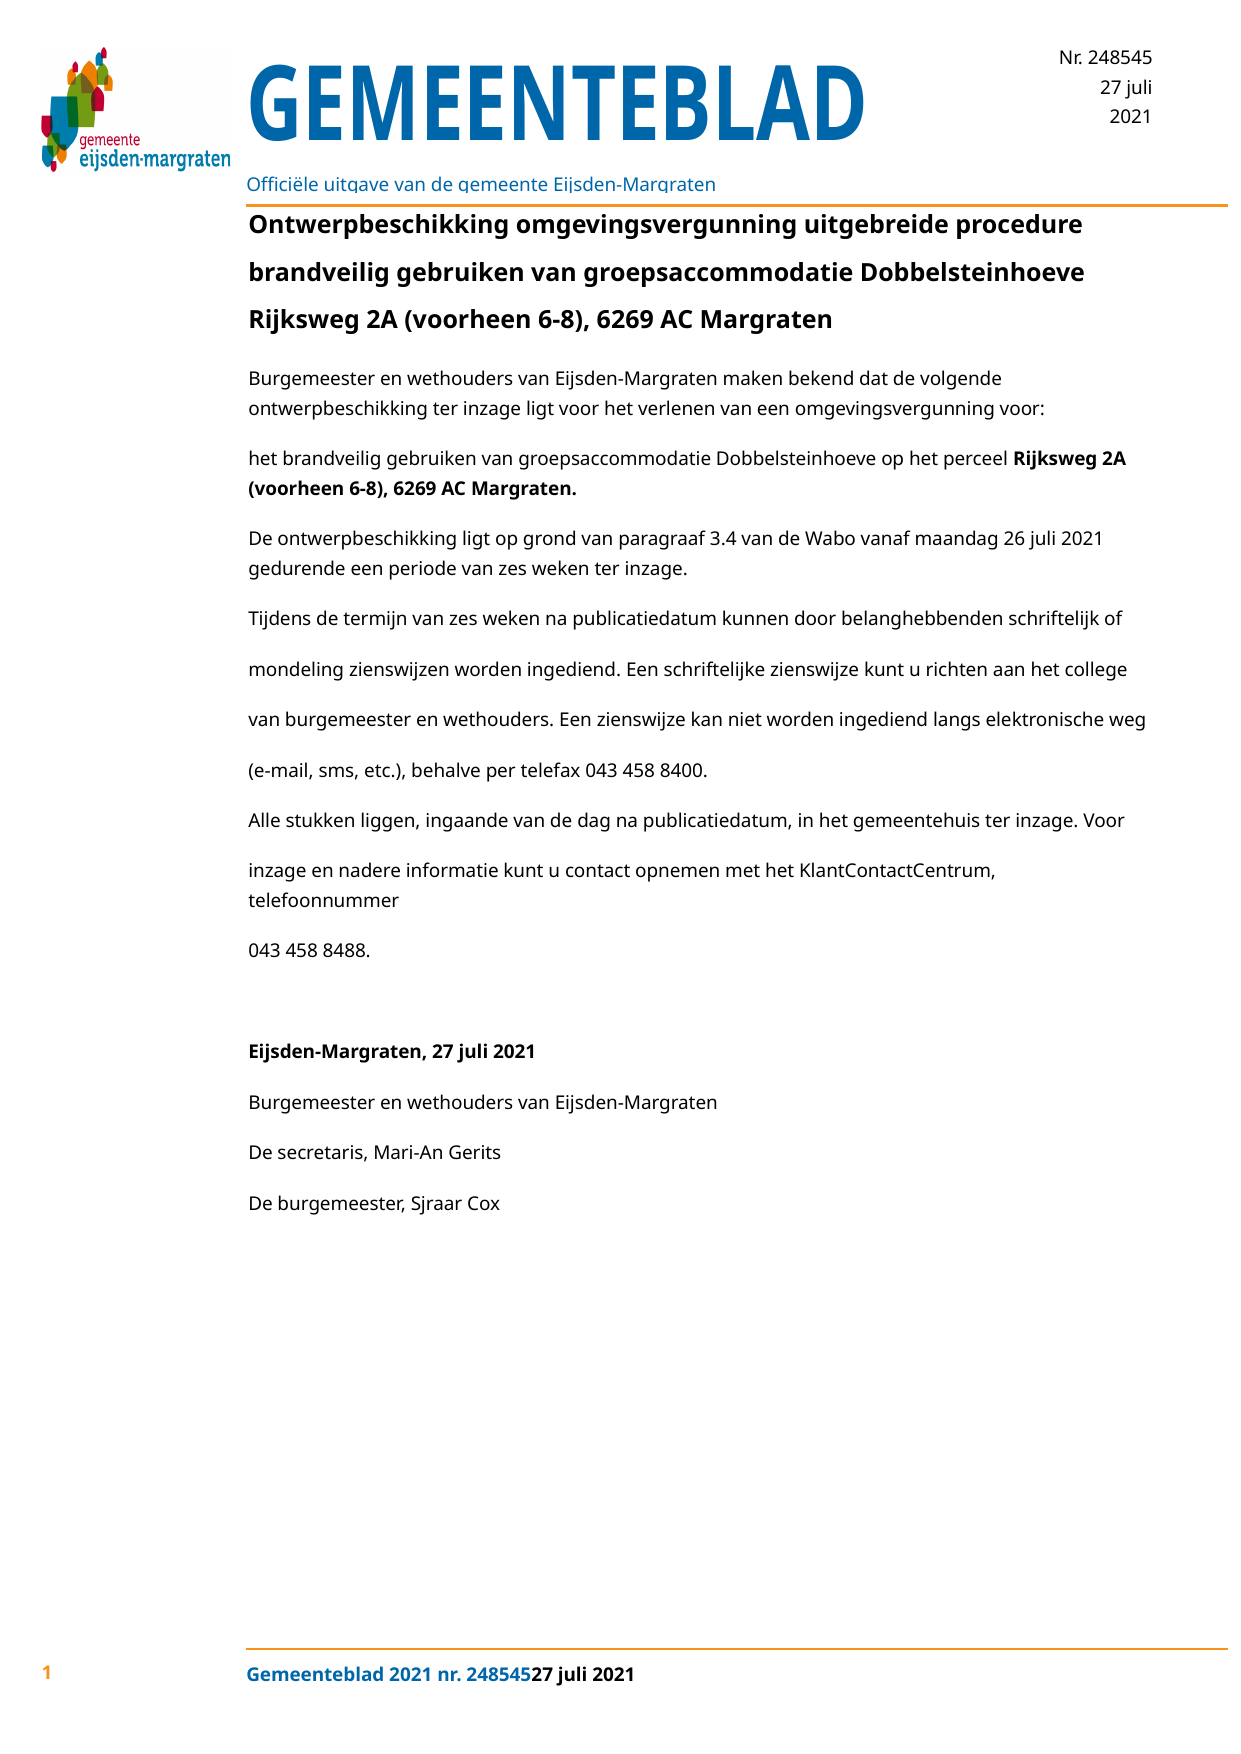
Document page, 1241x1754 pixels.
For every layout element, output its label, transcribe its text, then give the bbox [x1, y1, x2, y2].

text De burgemeester, Sjraar Cox [248, 1190, 1152, 1215]
text 043 458 8488. [248, 938, 1152, 963]
text Burgemeester en wethouders van Eijsden-Margraten [248, 1089, 1152, 1114]
text inzage en nadere informatie kunt u contact opnemen met het KlantContactCentrum, telefoonnummer [248, 858, 1152, 913]
text De secretaris, Mari-An Gerits [248, 1139, 1152, 1165]
text De ontwerpbeschikking ligt op grond van paragraaf 3.4 van de Wabo vanaf maandag 26 juli 2021 gedurende een periode van zes weken ter inzage. [248, 526, 1152, 581]
text Eijsden-Margraten, 27 juli 2021 [248, 1038, 1152, 1064]
text (e-mail, sms, etc.), behalve per telefax 043 458 8400. [248, 757, 1152, 782]
text Ontwerpbeschikking omgevingsvergunning uitgebreide procedure brandveilig gebruiken van groepsaccommodatie Dobbelsteinhoeve Rijksweg 2A (voorheen 6-8), 6269 AC Margraten [248, 207, 1152, 336]
text van burgemeester en wethouders. Een zienswijze kan niet worden ingediend langs elektronische weg [248, 706, 1152, 732]
picture [41, 47, 231, 172]
text Alle stukken liggen, ingaande van de dag na publicatiedatum, in het gemeentehuis ter inzage. Voor [248, 807, 1152, 833]
text het brandveilig gebruiken van groepsaccommodatie Dobbelsteinhoeve op het perceel Rijksweg 2A (voorheen 6-8), 6269 AC Margraten. [248, 446, 1152, 501]
text Burgemeester en wethouders van Eijsden-Margraten maken bekend dat de volgende ontwerpbeschikking ter inzage ligt voor het verlenen van een omgevingsvergunning voor: [248, 366, 1152, 421]
text Tijdens de termijn van zes weken na publicatiedatum kunnen door belanghebbenden schriftelijk of [248, 606, 1152, 631]
text mondeling zienswijzen worden ingediend. Een schriftelijke zienswijze kunt u richten aan het college [248, 656, 1152, 682]
